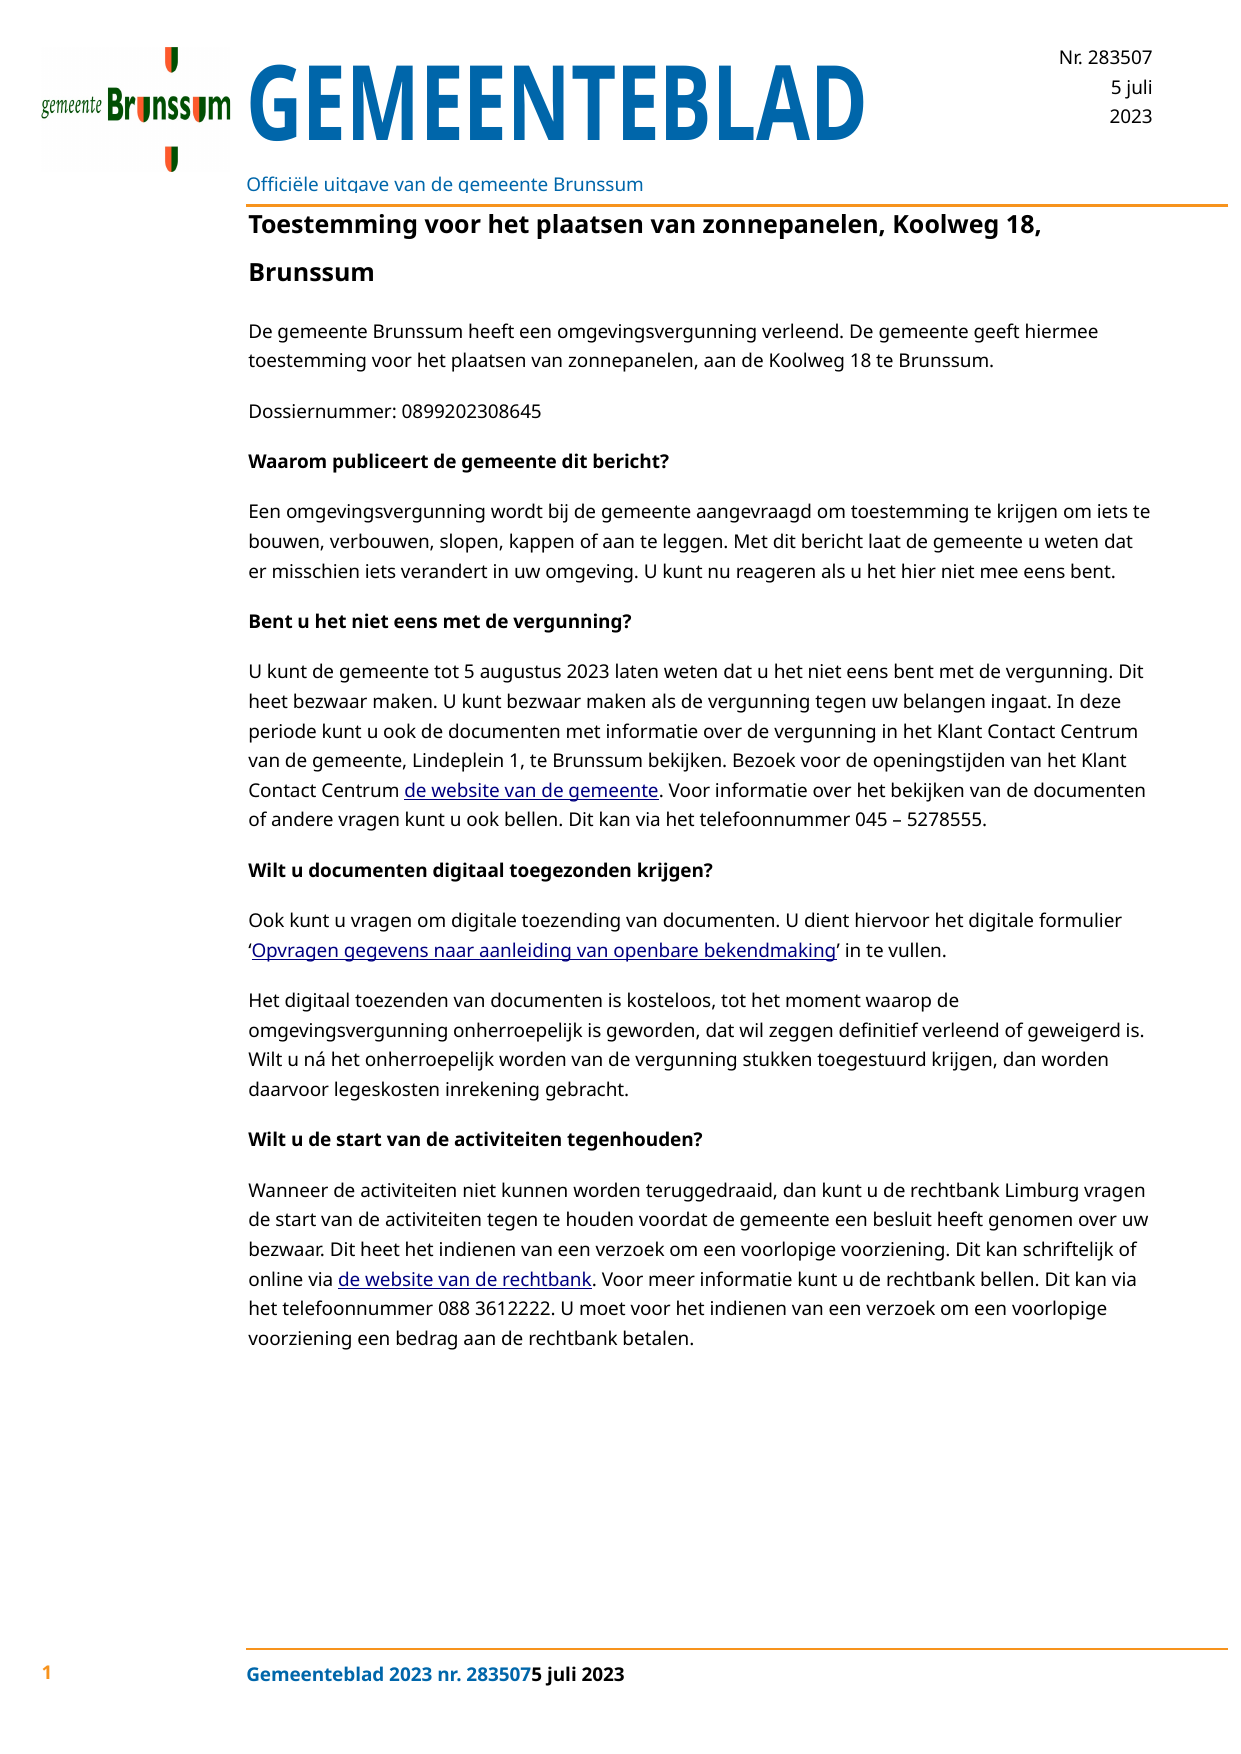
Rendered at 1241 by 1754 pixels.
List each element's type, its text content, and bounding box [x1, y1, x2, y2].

text Bent u het niet eens met de vergunning? [248, 608, 1152, 634]
text De gemeente Brunssum heeft een omgevingsvergunning verleend. De gemeente geeft hiermee toestemming voor het plaatsen van zonnepanelen, aan de Koolweg 18 te Brunssum. [248, 318, 1152, 373]
text Een omgevingsvergunning wordt bij de gemeente aangevraagd om toestemming te krijgen om iets te bouwen, verbouwen, slopen, kappen of aan te leggen. Met dit bericht laat de gemeente u weten dat er misschien iets verandert in uw omgeving. U kunt nu reageren als u het hier niet mee eens bent. [248, 499, 1152, 584]
text Toestemming voor het plaatsen van zonnepanelen, Koolweg 18, Brunssum [248, 207, 1152, 288]
text Ook kunt u vragen om digitale toezending van documenten. U dient hiervoor het digitale formulier ‘Opvragen gegevens naar aanleiding van openbare bekendmaking’ in te vullen. [248, 907, 1152, 963]
text U kunt de gemeente tot 5 augustus 2023 laten weten dat u het niet eens bent met de vergunning. Dit heet bezwaar maken. U kunt bezwaar maken als de vergunning tegen uw belangen ingaat. In deze periode kunt u ook de documenten met informatie over de vergunning in het Klant Contact Centrum van de gemeente, Lindeplein 1, te Brunssum bekijken. Bezoek voor de openingstijden van het Klant Contact Centrum de website van de gemeente. Voor informatie over het bekijken van de documenten of andere vragen kunt u ook bellen. Dit kan via het telefoonnummer 045 – 5278555. [248, 659, 1152, 832]
text Waarom publiceert de gemeente dit bericht? [248, 448, 1152, 474]
picture [41, 47, 231, 172]
text Dossiernummer: 0899202308645 [248, 398, 1152, 424]
text Wilt u de start van de activiteiten tegenhouden? [248, 1127, 1152, 1152]
text Wilt u documenten digitaal toegezonden krijgen? [248, 857, 1152, 883]
text Het digitaal toezenden van documenten is kosteloos, tot het moment waarop de omgevingsvergunning onherroepelijk is geworden, dat wil zeggen definitief verleend of geweigerd is. Wilt u ná het onherroepelijk worden van de vergunning stukken toegestuurd krijgen, dan worden daarvoor legeskosten inrekening gebracht. [248, 987, 1152, 1102]
text Wanneer de activiteiten niet kunnen worden teruggedraaid, dan kunt u de rechtbank Limburg vragen de start van de activiteiten tegen te houden voordat de gemeente een besluit heeft genomen over uw bezwaar. Dit heet het indienen van een verzoek om een voorlopige voorziening. Dit kan schriftelijk of online via de website van de rechtbank. Voor meer informatie kunt u de rechtbank bellen. Dit kan via het telefoonnummer 088 3612222. U moet voor het indienen van een verzoek om een voorlopige voorziening een bedrag aan de rechtbank betalen. [248, 1177, 1152, 1351]
